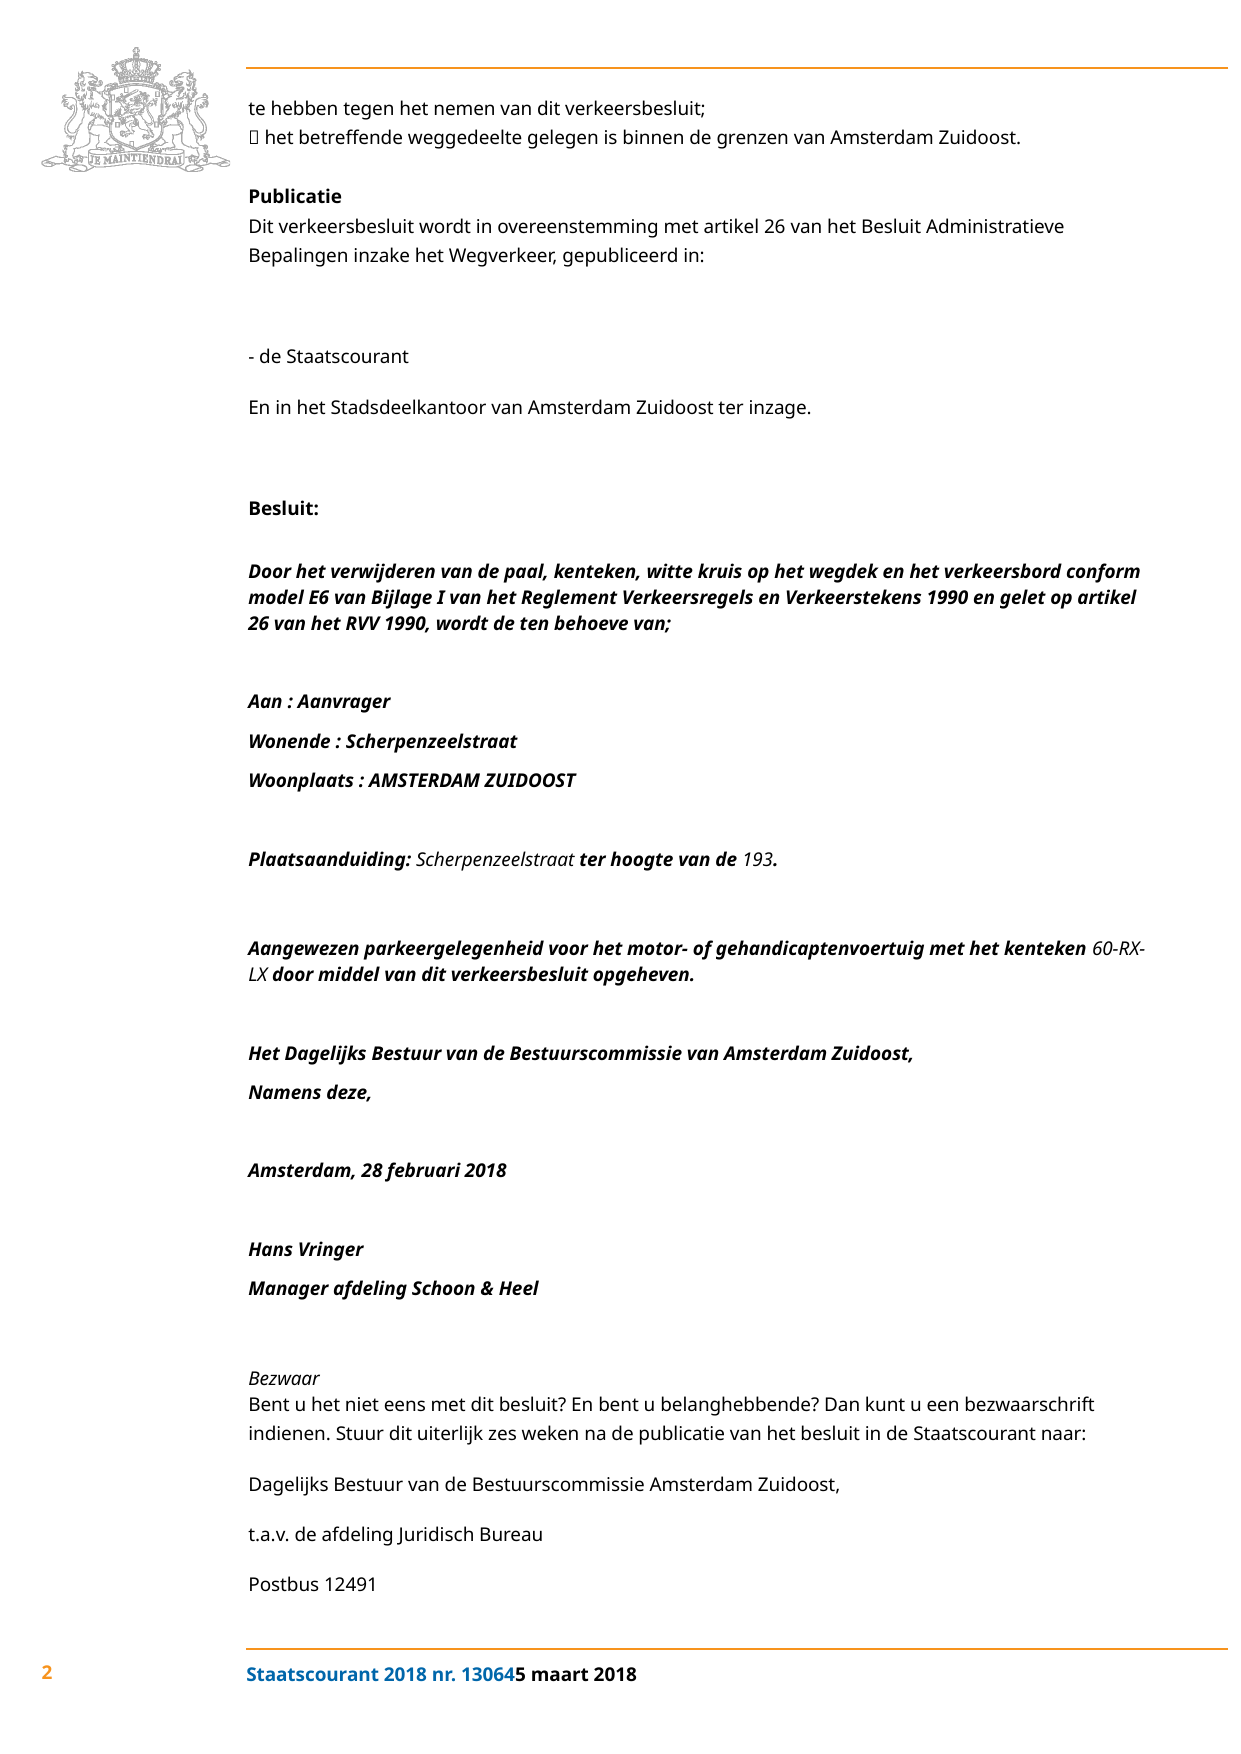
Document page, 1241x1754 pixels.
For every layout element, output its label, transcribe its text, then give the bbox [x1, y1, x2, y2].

text Dit verkeersbesluit wordt in overeenstemming met artikel 26 van het Besluit Administratieve Bepalingen inzake het Wegverkeer, gepubliceerd in: [248, 213, 1152, 268]
text Amsterdam, 28 februari 2018 [248, 1158, 1152, 1183]
text Namens deze, [248, 1079, 1152, 1105]
text Aan : Aanvrager [248, 689, 1152, 714]
text Plaatsaanduiding: Scherpenzeelstraat ter hoogte van de 193. [248, 846, 1152, 872]
text Besluit: [248, 495, 1152, 521]
text te hebben tegen het nemen van dit verkeersbesluit; [248, 95, 1152, 121]
text - de Staatscourant [248, 343, 1152, 369]
text Bezwaar [248, 1365, 1152, 1391]
text  het betreffende weggedeelte gelegen is binnen de grenzen van Amsterdam Zuidoost. [248, 124, 1152, 150]
text Door het verwijderen van de paal, kenteken, witte kruis op het wegdek en het verkeersbord conform model E6 van Bijlage I van het Reglement Verkeersregels en Verkeerstekens 1990 en gelet op artikel 26 van het RVV 1990, wordt de ten behoeve van; [248, 559, 1152, 636]
text t.a.v. de afdeling Juridisch Bureau [248, 1521, 1152, 1547]
text Aangewezen parkeergelegenheid voor het motor- of gehandicaptenvoertuig met het kenteken 60-RX-LX door middel van dit verkeersbesluit opgeheven. [248, 936, 1152, 987]
text Woonplaats : AMSTERDAM ZUIDOOST [248, 767, 1152, 793]
text Hans Vringer [248, 1236, 1152, 1262]
text Het Dagelijks Bestuur van de Bestuurscommissie van Amsterdam Zuidoost, [248, 1040, 1152, 1066]
text En in het Stadsdeelkantoor van Amsterdam Zuidoost ter inzage. [248, 394, 1152, 420]
picture [41, 47, 231, 172]
text Bent u het niet eens met dit besluit? En bent u belanghebbende? Dan kunt u een bezwaarschrift indienen. Stuur dit uiterlijk zes weken na de publicatie van het besluit in de Staatscourant naar: [248, 1391, 1152, 1446]
text Postbus 12491 [248, 1572, 1152, 1597]
text Wonende : Scherpenzeelstraat [248, 728, 1152, 754]
text Publicatie [248, 183, 1152, 209]
text Dagelijks Bestuur van de Bestuurscommissie Amsterdam Zuidoost, [248, 1471, 1152, 1497]
text Manager afdeling Schoon & Heel [248, 1275, 1152, 1301]
